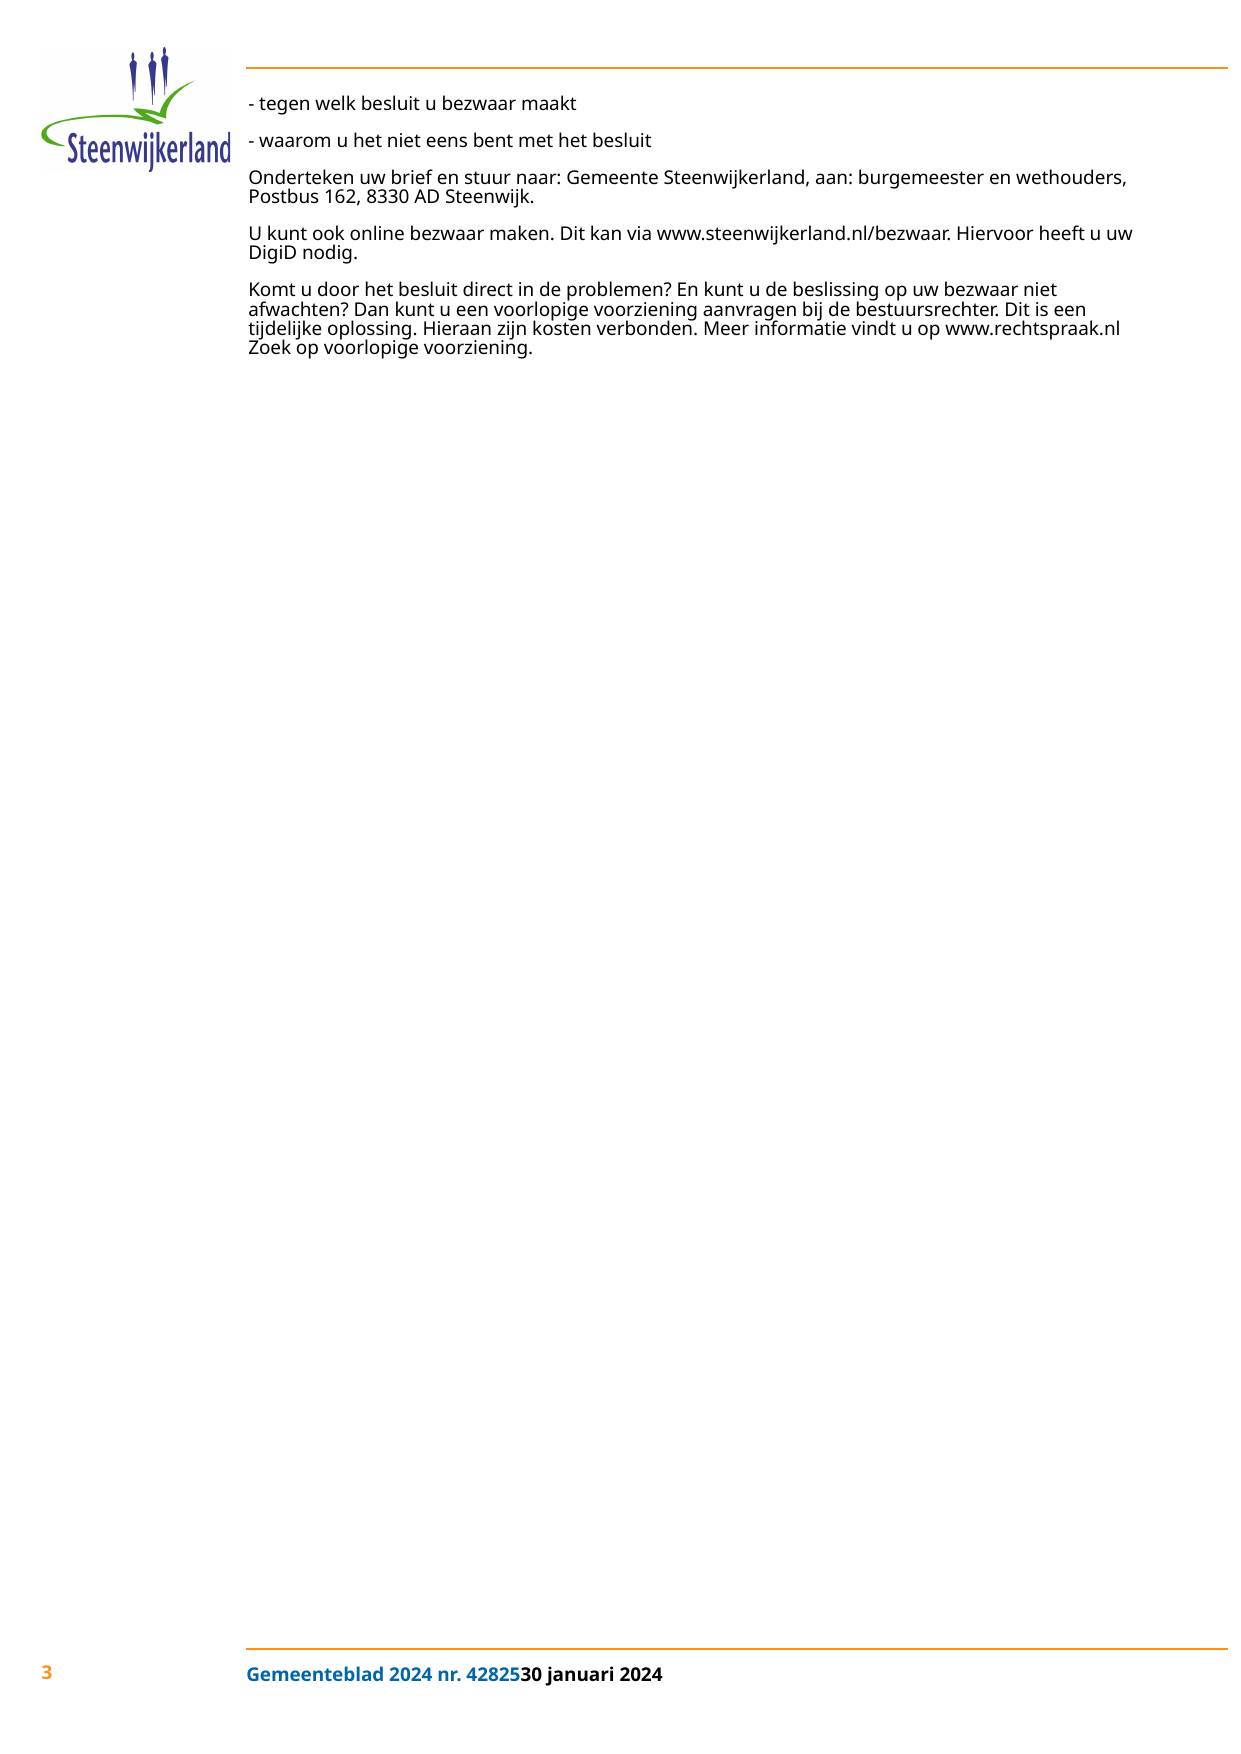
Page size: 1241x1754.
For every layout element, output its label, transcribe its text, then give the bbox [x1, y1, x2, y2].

text - tegen welk besluit u bezwaar maakt [248, 95, 1152, 114]
text Onderteken uw brief en stuur naar: Gemeente Steenwijkerland, aan: burgemeester en wethouders, Postbus 162, 8330 AD Steenwijk. [248, 169, 1152, 207]
picture [41, 47, 231, 172]
text - waarom u het niet eens bent met het besluit [248, 132, 1152, 151]
text Komt u door het besluit direct in de problemen? En kunt u de beslissing op uw bezwaar niet afwachten? Dan kunt u een voorlopige voorziening aanvragen bij de bestuursrechter. Dit is een tijdelijke oplossing. Hieraan zijn kosten verbonden. Meer informatie vindt u op www.rechtspraak.nl Zoek op voorlopige voorziening. [248, 281, 1152, 358]
text U kunt ook online bezwaar maken. Dit kan via www.steenwijkerland.nl/bezwaar. Hiervoor heeft u uw DigiD nodig. [248, 225, 1152, 263]
